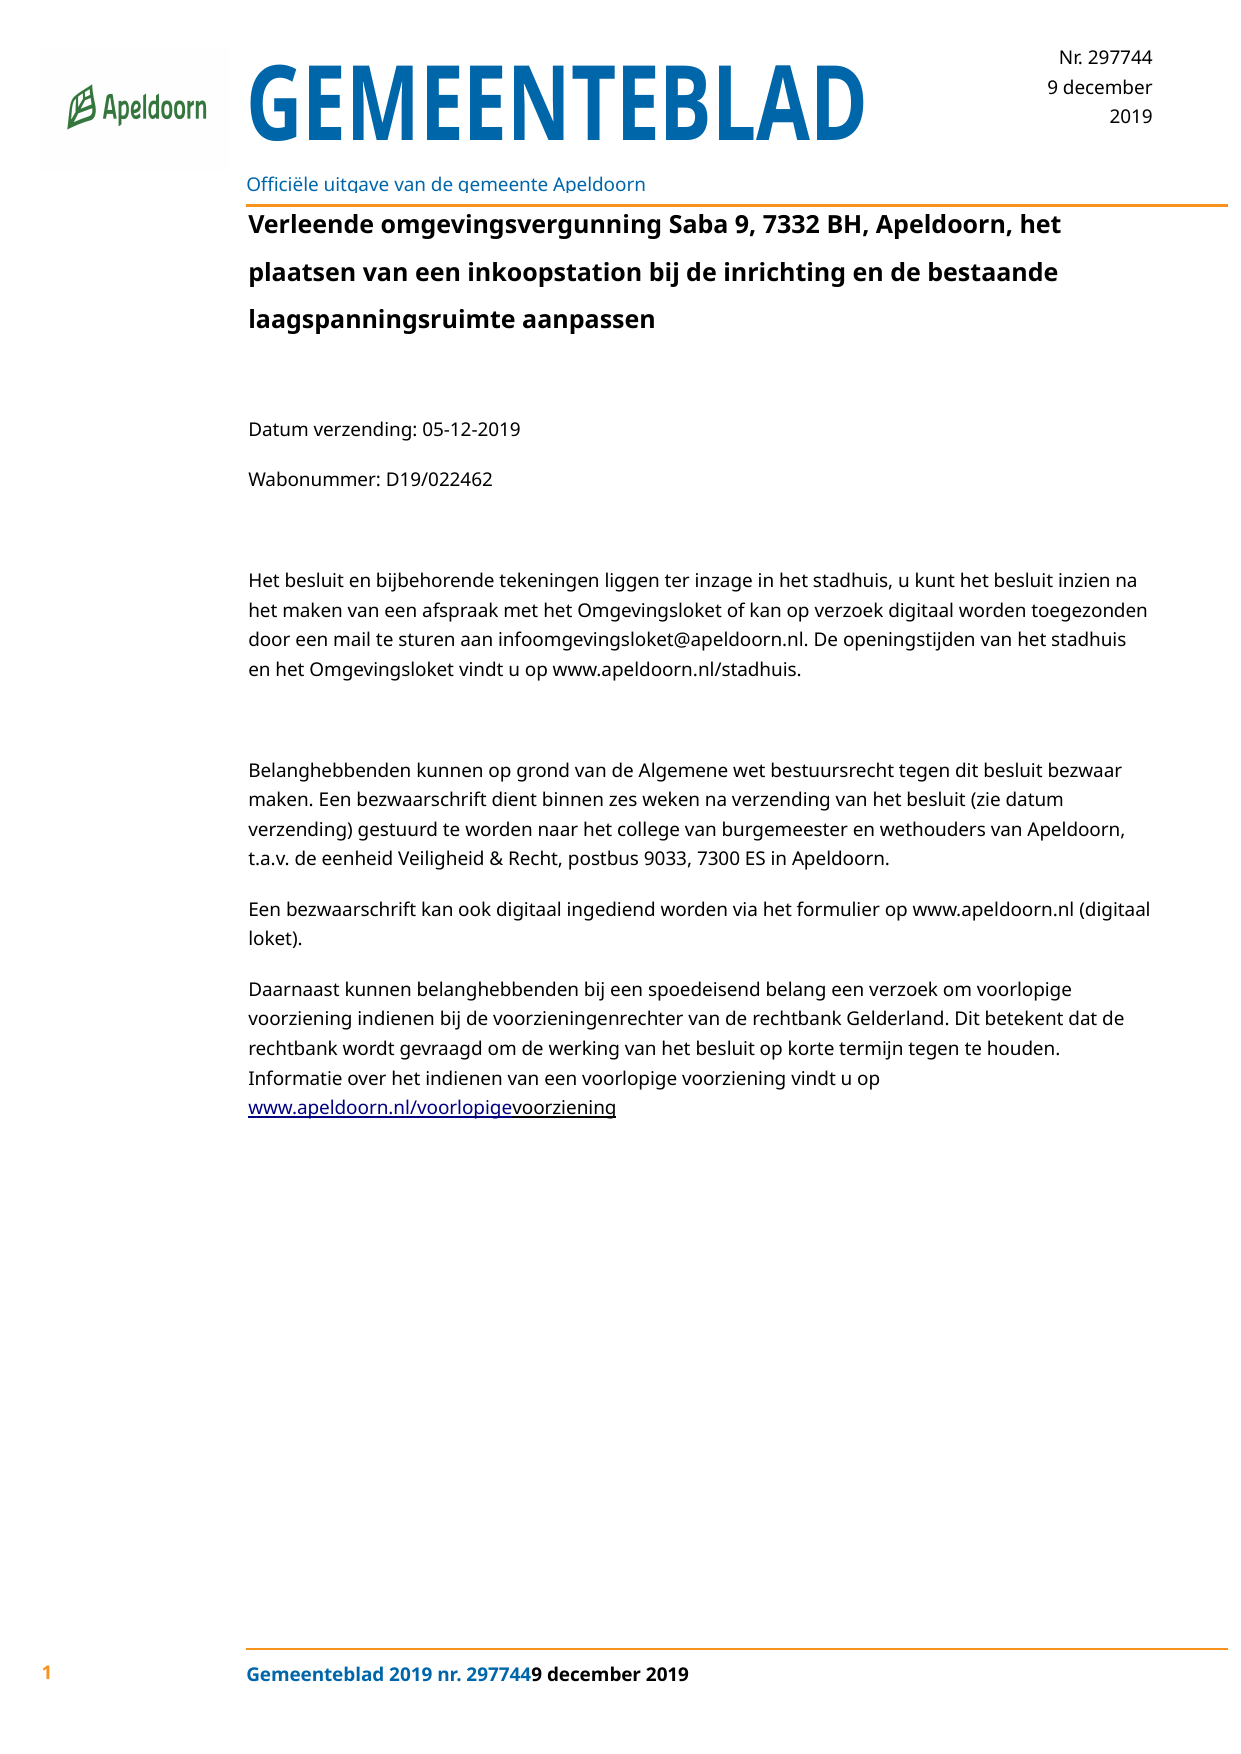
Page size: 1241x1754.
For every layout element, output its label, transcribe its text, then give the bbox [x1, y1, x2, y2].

text Het besluit en bijbehorende tekeningen liggen ter inzage in het stadhuis, u kunt het besluit inzien na het maken van een afspraak met het Omgevingsloket of kan op verzoek digitaal worden toegezonden door een mail te sturen aan infoomgevingsloket@apeldoorn.nl. De openingstijden van het stadhuis en het Omgevingsloket vindt u op www.apeldoorn.nl/stadhuis. [248, 567, 1152, 682]
text Wabonummer: D19/022462 [248, 466, 1152, 492]
text Een bezwaarschrift kan ook digitaal ingediend worden via het formulier op www.apeldoorn.nl (digitaal loket). [248, 896, 1152, 951]
text Belanghebbenden kunnen op grond van de Algemene wet bestuursrecht tegen dit besluit bezwaar maken. Een bezwaarschrift dient binnen zes weken na verzending van het besluit (zie datum verzending) gestuurd te worden naar het college van burgemeester en wethouders van Apeldoorn, t.a.v. de eenheid Veiligheid & Recht, postbus 9033, 7300 ES in Apeldoorn. [248, 757, 1152, 871]
text Daarnaast kunnen belanghebbenden bij een spoedeisend belang een verzoek om voorlopige voorziening indienen bij de voorzieningenrechter van de rechtbank Gelderland. Dit betekent dat de rechtbank wordt gevraagd om de werking van het besluit op korte termijn tegen te houden. Informatie over het indienen van een voorlopige voorziening vindt u op www.apeldoorn.nl/voorlopigevoorziening [248, 976, 1152, 1120]
text Datum verzending: 05-12-2019 [248, 416, 1152, 442]
text Verleende omgevingsvergunning Saba 9, 7332 BH, Apeldoorn, het plaatsen van een inkoopstation bij de inrichting en de bestaande laagspanningsruimte aanpassen [248, 207, 1152, 336]
picture [41, 47, 231, 172]
